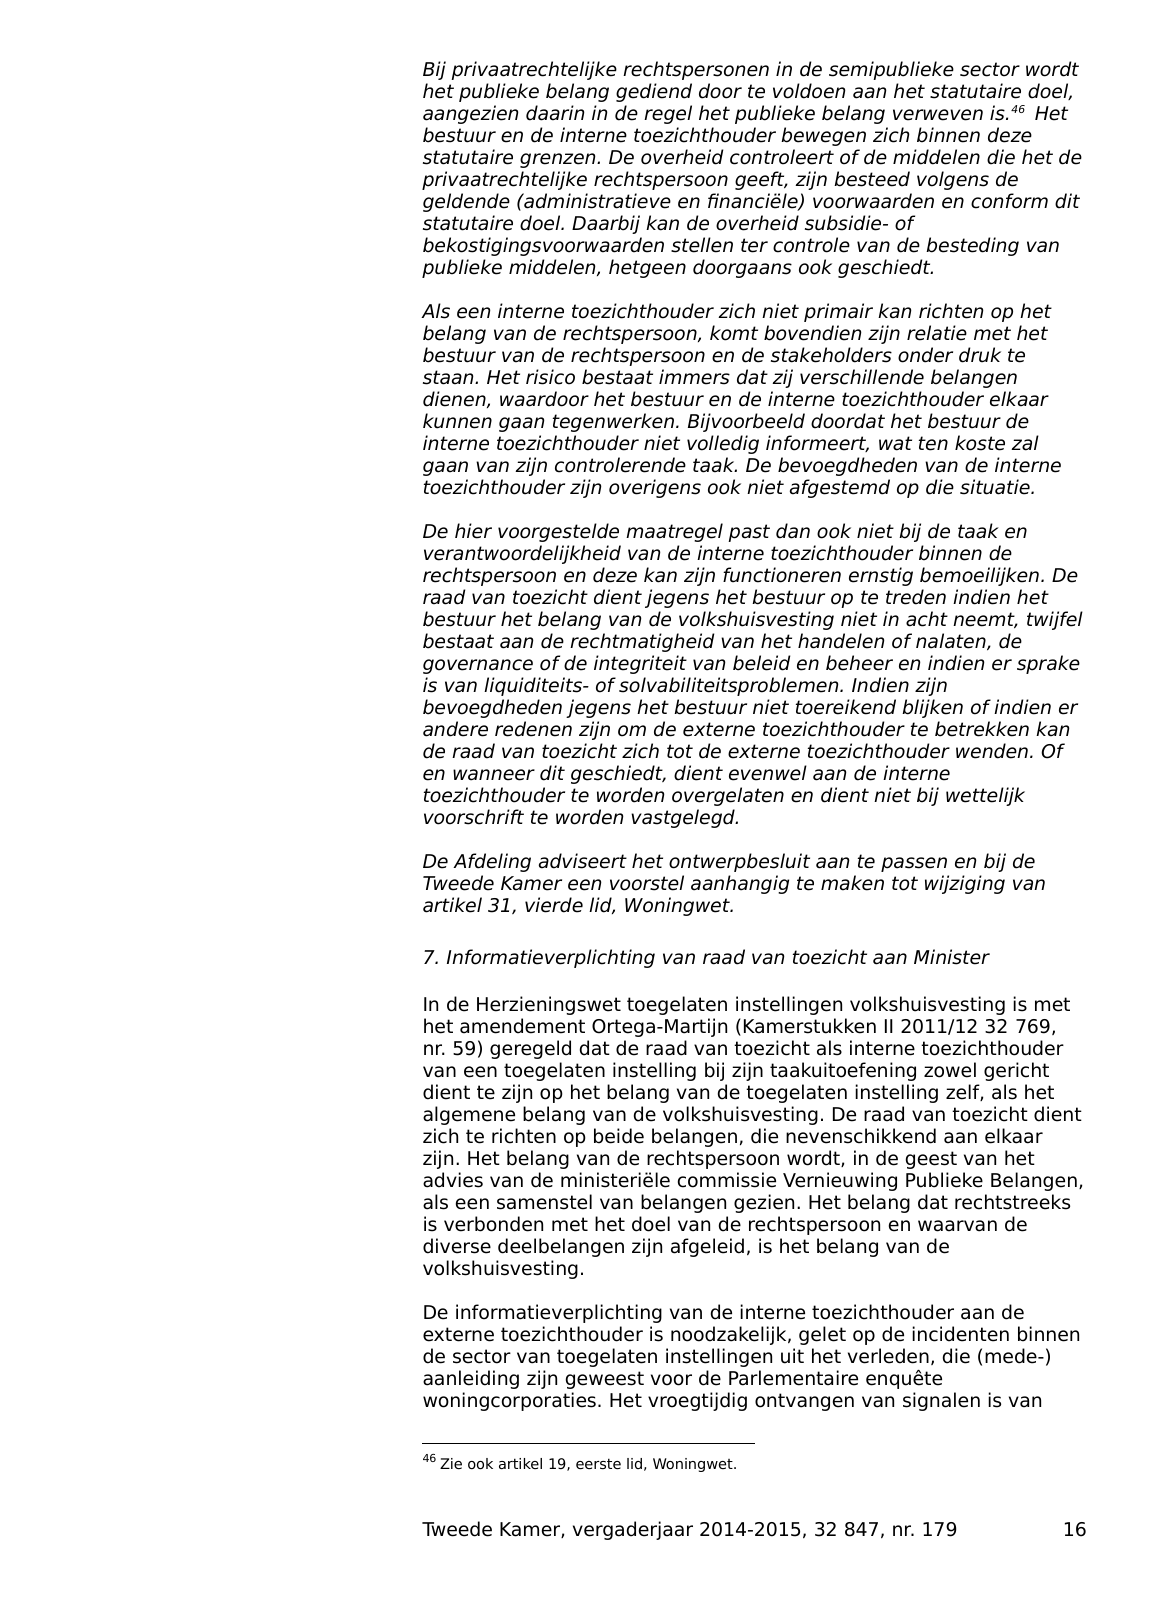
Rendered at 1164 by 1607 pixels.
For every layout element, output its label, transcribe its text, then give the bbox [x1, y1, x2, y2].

text Als een interne toezichthouder zich niet primair kan richten op het belang van de rechtspersoon, komt bovendien zijn relatie met het bestuur van de rechtspersoon en de stakeholders onder druk te staan. Het risico bestaat immers dat zij verschillende belangen dienen, waardoor het bestuur en de interne toezichthouder elkaar kunnen gaan tegenwerken. Bijvoorbeeld doordat het bestuur de interne toezichthouder niet volledig informeert, wat ten koste zal gaan van zijn controlerende taak. De bevoegdheden van de interne toezichthouder zijn overigens ook niet afgestemd op die situatie. [422, 301, 1087, 499]
text In de Herzieningswet toegelaten instellingen volkshuisvesting is met het amendement Ortega-Martijn (Kamerstukken II 2011/12 32 769, nr. 59) geregeld dat de raad van toezicht als interne toezichthouder van een toegelaten instelling bij zijn taakuitoefening zowel gericht dient te zijn op het belang van de toegelaten instelling zelf, als het algemene belang van de volkshuisvesting. De raad van toezicht dient zich te richten op beide belangen, die nevenschikkend aan elkaar zijn. Het belang van de rechtspersoon wordt, in de geest van het advies van de ministeriële commissie Vernieuwing Publieke Belangen, als een samenstel van belangen gezien. Het belang dat rechtstreeks is verbonden met het doel van de rechtspersoon en waarvan de diverse deelbelangen zijn afgeleid, is het belang van de volkshuisvesting. [422, 994, 1087, 1279]
text Bij privaatrechtelijke rechtspersonen in de semipublieke sector wordt het publieke belang gediend door te voldoen aan het statutaire doel, aangezien daarin in de regel het publieke belang verweven is. Het bestuur en de interne toezichthouder bewegen zich binnen deze statutaire grenzen. De overheid controleert of de middelen die het de privaatrechtelijke rechtspersoon geeft, zijn besteed volgens de geldende (administratieve en financiële) voorwaarden en conform dit statutaire doel. Daarbij kan de overheid subsidie- of bekostigingsvoorwaarden stellen ter controle van de besteding van publieke middelen, hetgeen doorgaans ook geschiedt. [422, 59, 1087, 279]
text De Afdeling adviseert het ontwerpbesluit aan te passen en bij de Tweede Kamer een voorstel aanhangig te maken tot wijziging van artikel 31, vierde lid, Woningwet. [422, 851, 1087, 917]
text De informatieverplichting van de interne toezichthouder aan de externe toezichthouder is noodzakelijk, gelet op de incidenten binnen de sector van toegelaten instellingen uit het verleden, die (mede-) aanleiding zijn geweest voor de Parlementaire enquête woningcorporaties. Het vroegtijdig ontvangen van signalen is van [422, 1302, 1087, 1412]
text Zie ook artikel 19, eerste lid, Woningwet. [422, 1452, 1087, 1474]
subtitle 7. Informatieverplichting van raad van toezicht aan Minister [422, 947, 1087, 969]
text De hier voorgestelde maatregel past dan ook niet bij de taak en verantwoordelijkheid van de interne toezichthouder binnen de rechtspersoon en deze kan zijn functioneren ernstig bemoeilijken. De raad van toezicht dient jegens het bestuur op te treden indien het bestuur het belang van de volkshuisvesting niet in acht neemt, twijfel bestaat aan de rechtmatigheid van het handelen of nalaten, de governance of de integriteit van beleid en beheer en indien er sprake is van liquiditeits- of solvabiliteitsproblemen. Indien zijn bevoegdheden jegens het bestuur niet toereikend blijken of indien er andere redenen zijn om de externe toezichthouder te betrekken kan de raad van toezicht zich tot de externe toezichthouder wenden. Of en wanneer dit geschiedt, dient evenwel aan de interne toezichthouder te worden overgelaten en dient niet bij wettelijk voorschrift te worden vastgelegd. [422, 521, 1087, 829]
